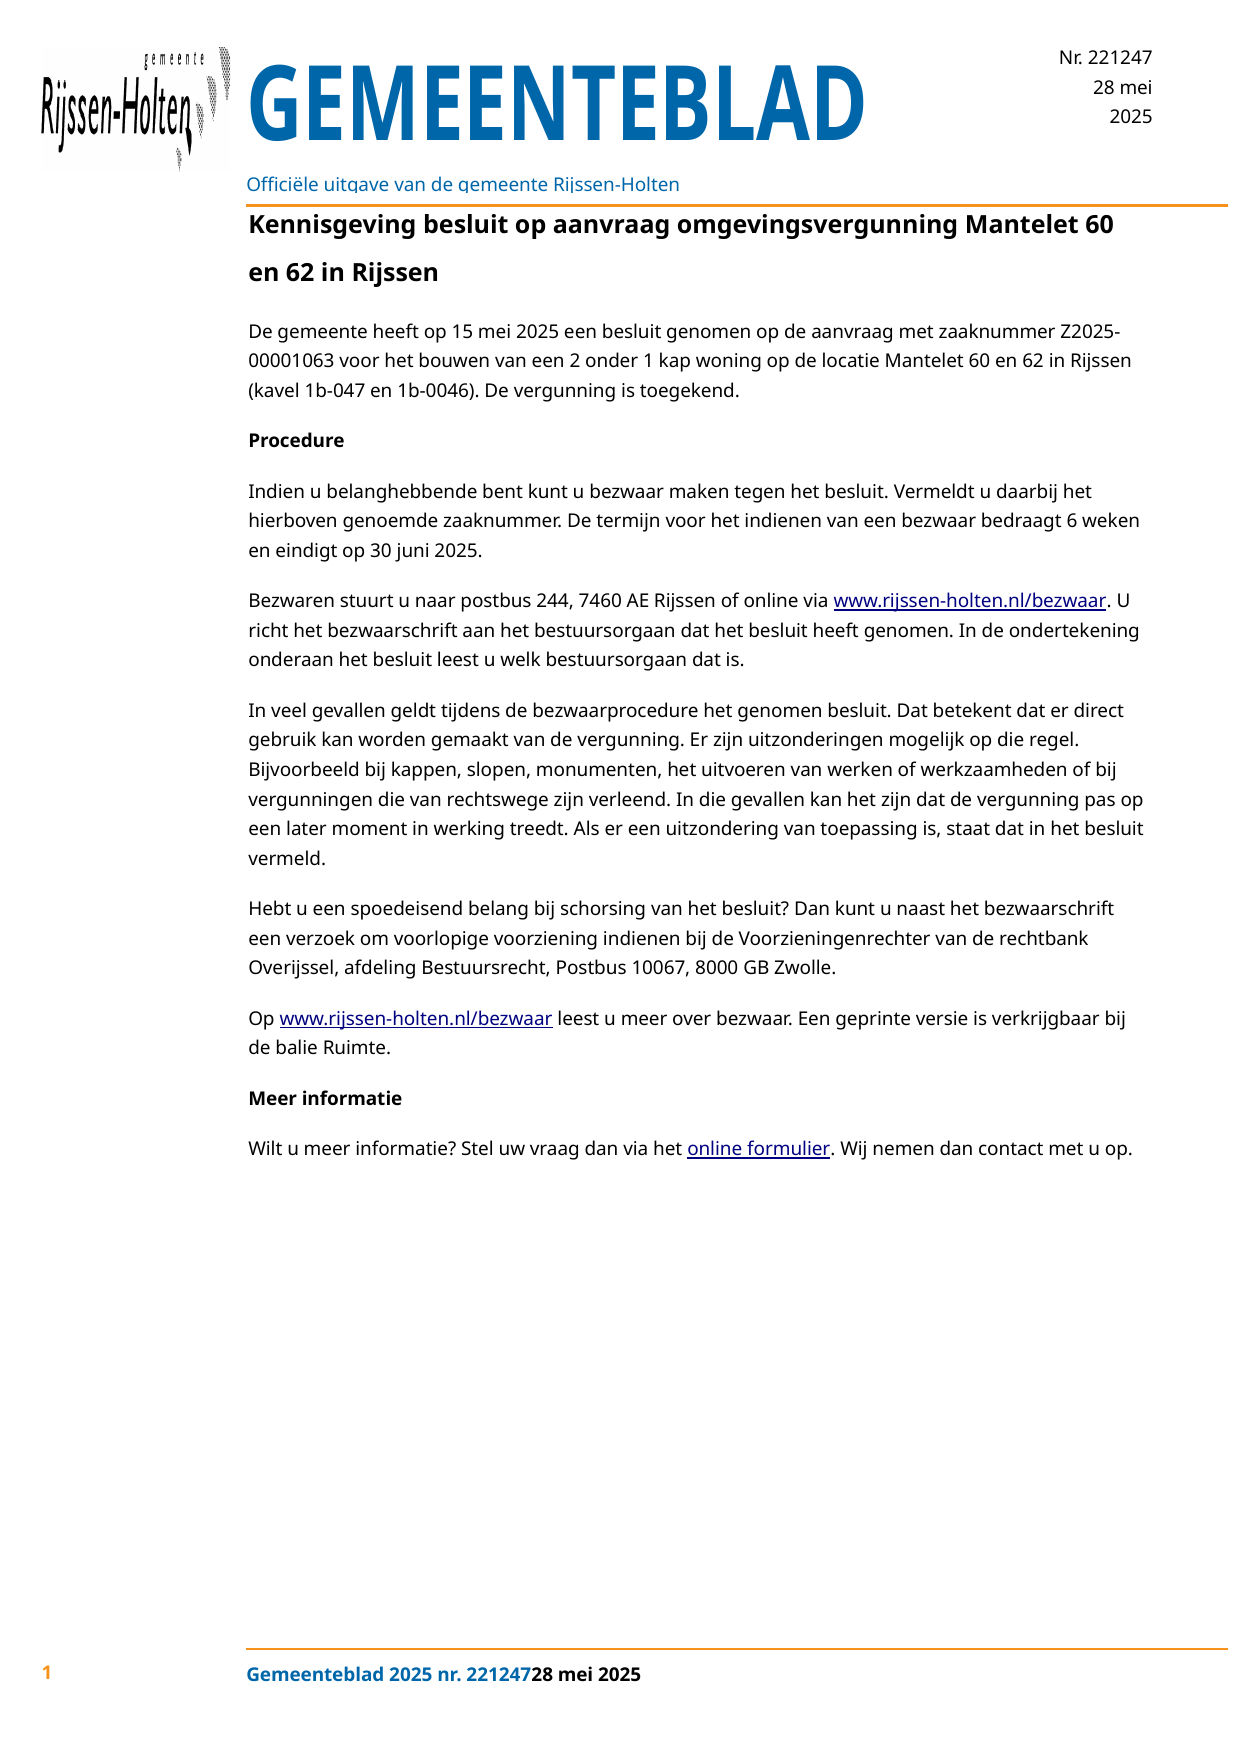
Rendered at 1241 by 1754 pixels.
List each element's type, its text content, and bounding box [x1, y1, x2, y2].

text Bezwaren stuurt u naar postbus 244, 7460 AE Rijssen of online via www.rijssen-holten.nl/bezwaar. U richt het bezwaarschrift aan het bestuursorgaan dat het besluit heeft genomen. In de ondertekening onderaan het besluit leest u welk bestuursorgaan dat is. [248, 587, 1152, 672]
text Indien u belanghebbende bent kunt u bezwaar maken tegen het besluit. Vermeldt u daarbij het hierboven genoemde zaaknummer. De termijn voor het indienen van een bezwaar bedraagt 6 weken en eindigt op 30 juni 2025. [248, 478, 1152, 563]
text Kennisgeving besluit op aanvraag omgevingsvergunning Mantelet 60 en 62 in Rijssen [248, 207, 1152, 288]
text Meer informatie [248, 1085, 1152, 1111]
text Hebt u een spoedeisend belang bij schorsing van het besluit? Dan kunt u naast het bezwaarschrift een verzoek om voorlopige voorziening indienen bij de Voorzieningenrechter van de rechtbank Overijssel, afdeling Bestuursrecht, Postbus 10067, 8000 GB Zwolle. [248, 895, 1152, 980]
text De gemeente heeft op 15 mei 2025 een besluit genomen op de aanvraag met zaaknummer Z2025-00001063 voor het bouwen van een 2 onder 1 kap woning op de locatie Mantelet 60 en 62 in Rijssen (kavel 1b-047 en 1b-0046). De vergunning is toegekend. [248, 318, 1152, 403]
text Wilt u meer informatie? Stel uw vraag dan via het online formulier. Wij nemen dan contact met u op. [248, 1135, 1152, 1161]
text Op www.rijssen-holten.nl/bezwaar leest u meer over bezwaar. Een geprinte versie is verkrijgbaar bij de balie Ruimte. [248, 1005, 1152, 1060]
picture [41, 47, 231, 172]
text In veel gevallen geldt tijdens de bezwaarprocedure het genomen besluit. Dat betekent dat er direct gebruik kan worden gemaakt van de vergunning. Er zijn uitzonderingen mogelijk op die regel. Bijvoorbeeld bij kappen, slopen, monumenten, het uitvoeren van werken of werkzaamheden of bij vergunningen die van rechtswege zijn verleend. In die gevallen kan het zijn dat de vergunning pas op een later moment in werking treedt. Als er een uitzondering van toepassing is, staat dat in het besluit vermeld. [248, 697, 1152, 871]
text Procedure [248, 427, 1152, 453]
